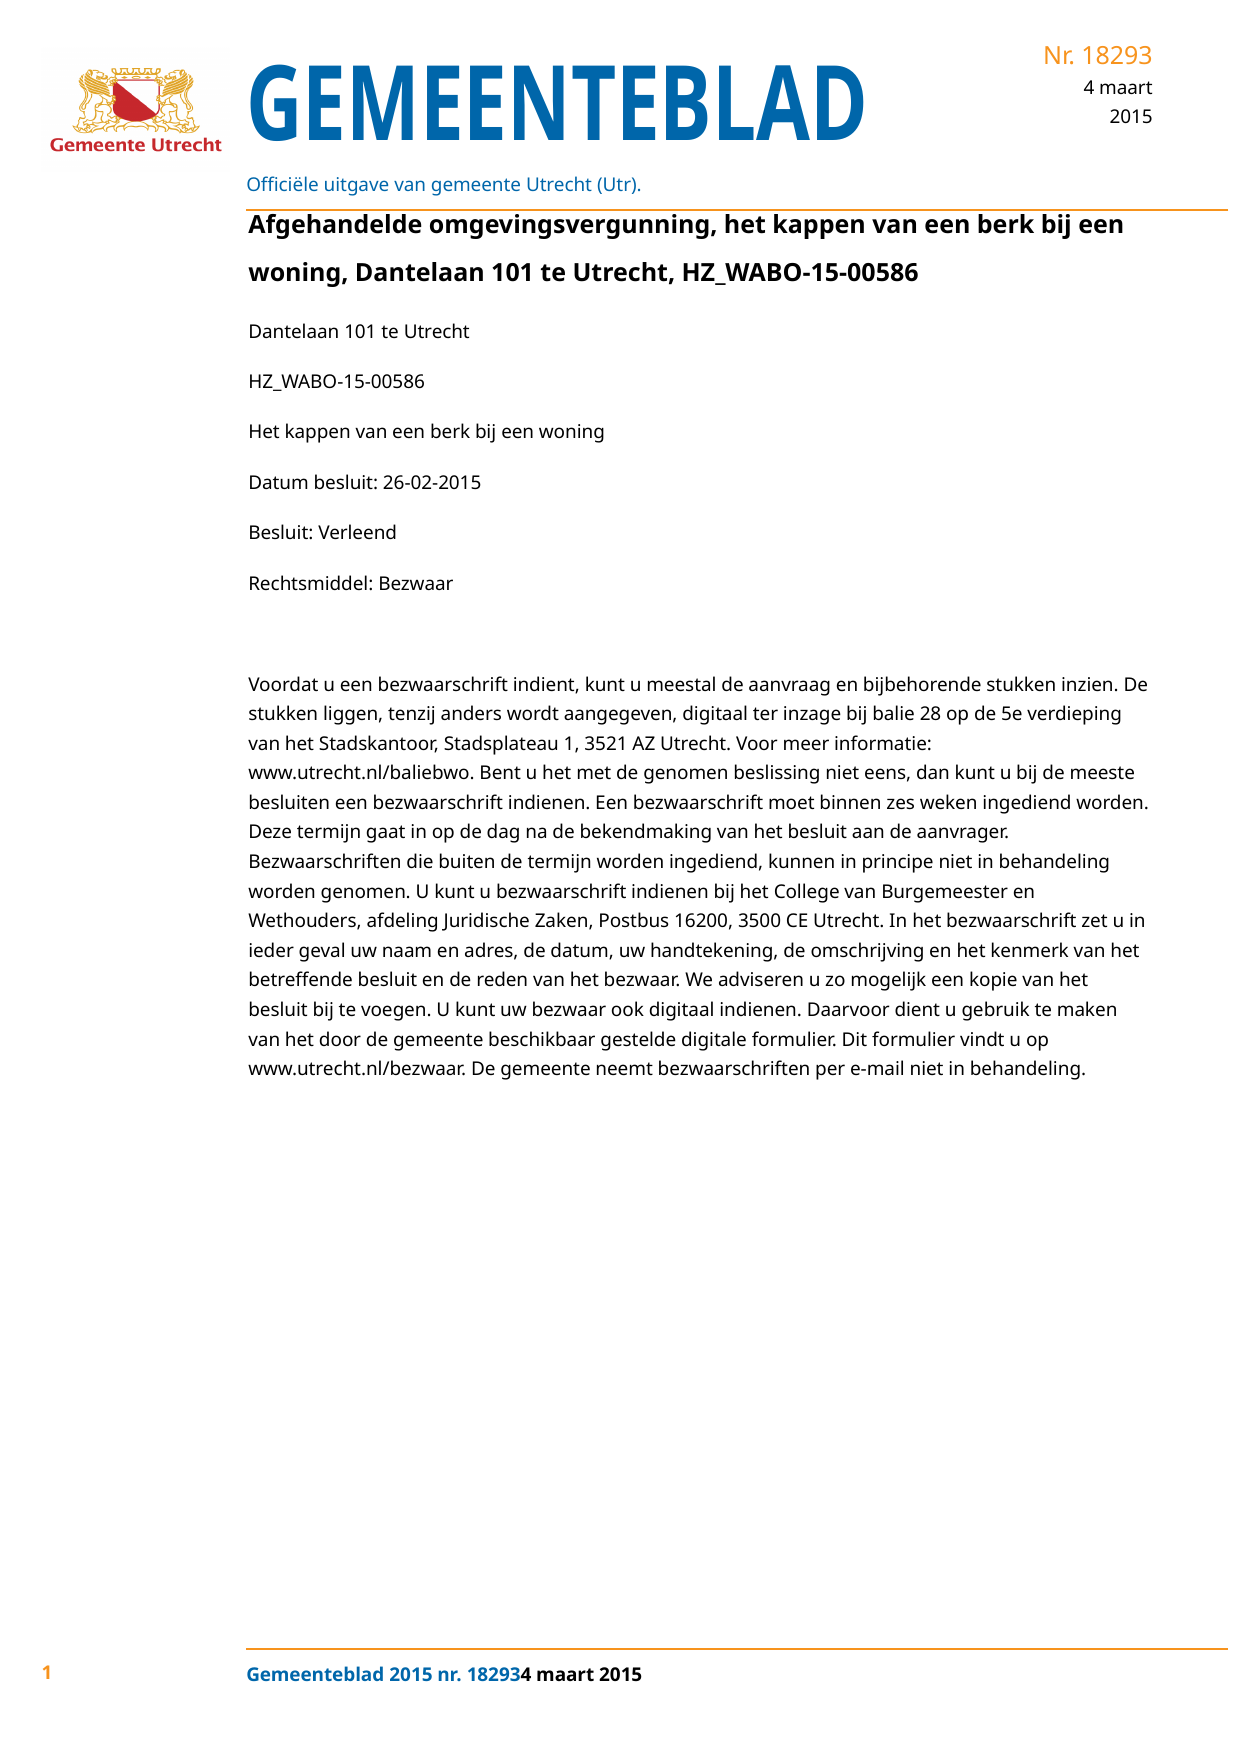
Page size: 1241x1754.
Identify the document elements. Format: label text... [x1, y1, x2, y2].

text Voordat u een bezwaarschrift indient, kunt u meestal de aanvraag en bijbehorende stukken inzien. De stukken liggen, tenzij anders wordt aangegeven, digitaal ter inzage bij balie 28 op de 5e verdieping van het Stadskantoor, Stadsplateau 1, 3521 AZ Utrecht. Voor meer informatie: www.utrecht.nl/baliebwo. Bent u het met de genomen beslissing niet eens, dan kunt u bij de meeste besluiten een bezwaarschrift indienen. Een bezwaarschrift moet binnen zes weken ingediend worden. Deze termijn gaat in op de dag na de bekendmaking van het besluit aan de aanvrager. Bezwaarschriften die buiten de termijn worden ingediend, kunnen in principe niet in behandeling worden genomen. U kunt u bezwaarschrift indienen bij het College van Burgemeester en Wethouders, afdeling Juridische Zaken, Postbus 16200, 3500 CE Utrecht. In het bezwaarschrift zet u in ieder geval uw naam en adres, de datum, uw handtekening, de omschrijving en het kenmerk van het betreffende besluit en de reden van het bezwaar. We adviseren u zo mogelijk een kopie van het besluit bij te voegen. U kunt uw bezwaar ook digitaal indienen. Daarvoor dient u gebruik te maken van het door de gemeente beschikbaar gestelde digitale formulier. Dit formulier vindt u op www.utrecht.nl/bezwaar. De gemeente neemt bezwaarschriften per e-mail niet in behandeling. [248, 671, 1152, 1081]
text Dantelaan 101 te Utrecht [248, 318, 1152, 344]
text Besluit: Verleend [248, 519, 1152, 545]
text Het kappen van een berk bij een woning [248, 419, 1152, 444]
text HZ_WABO-15-00586 [248, 368, 1152, 394]
text Datum besluit: 26-02-2015 [248, 469, 1152, 495]
picture [41, 47, 231, 172]
text Rechtsmiddel: Bezwaar [248, 570, 1152, 596]
text Afgehandelde omgevingsvergunning, het kappen van een berk bij een woning, Dantelaan 101 te Utrecht, HZ_WABO-15-00586 [248, 211, 1152, 288]
